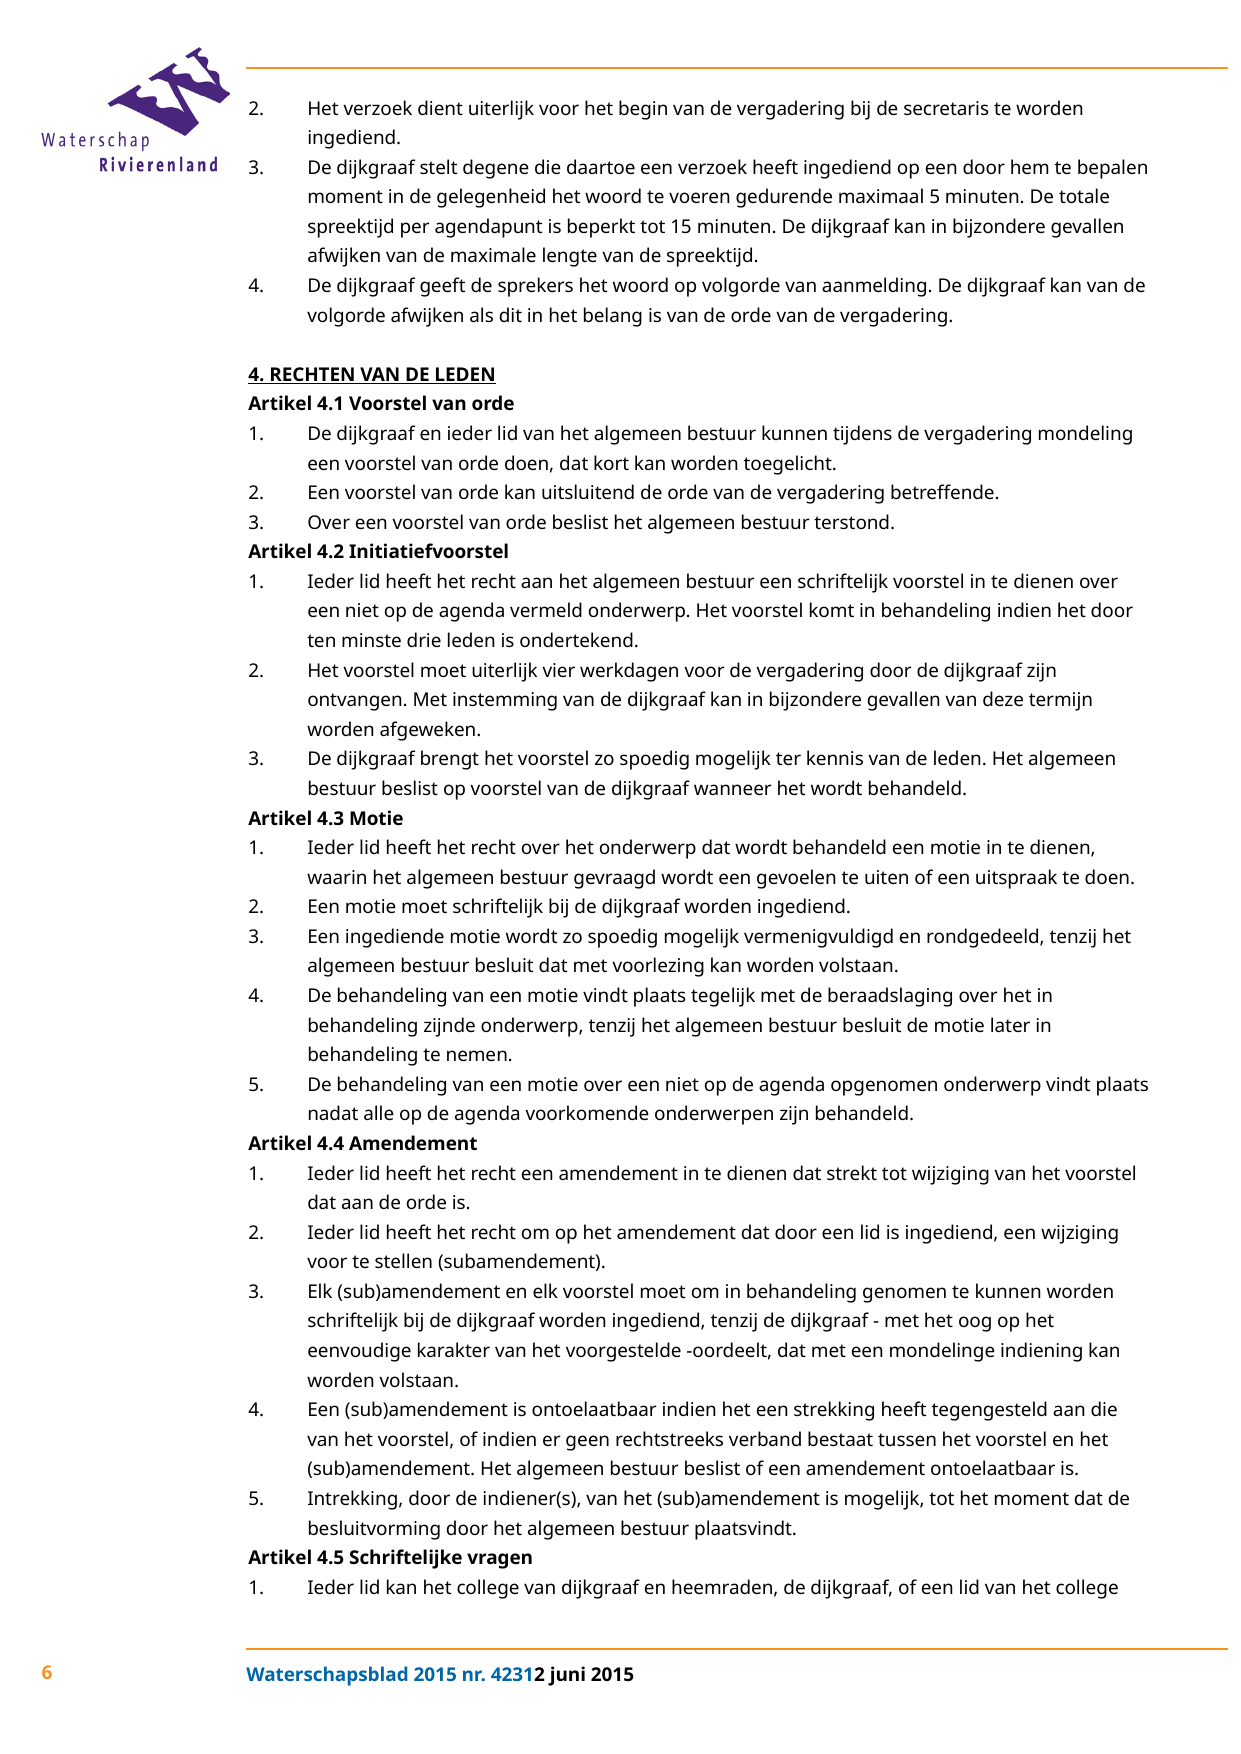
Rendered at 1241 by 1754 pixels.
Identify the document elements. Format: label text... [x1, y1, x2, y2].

list Ieder lid kan het college van dijkgraaf en heemraden, de dijkgraaf, of een lid van het college [248, 1574, 1152, 1600]
list Het voorstel moet uiterlijk vier werkdagen voor de vergadering door de dijkgraaf zijn ontvangen. Met instemming van de dijkgraaf kan in bijzondere gevallen van deze termijn worden afgeweken. [248, 657, 1152, 742]
text Artikel 4.5 Schriftelijke vragen [248, 1544, 1152, 1570]
list Ieder lid heeft het recht over het onderwerp dat wordt behandeld een motie in te dienen, waarin het algemeen bestuur gevraagd wordt een gevoelen te uiten of een uitspraak te doen. [248, 834, 1152, 890]
list Intrekking, door de indiener(s), van het (sub)amendement is mogelijk, tot het moment dat de besluitvorming door het algemeen bestuur plaatsvindt. [248, 1485, 1152, 1541]
list De dijkgraaf brengt het voorstel zo spoedig mogelijk ter kennis van de leden. Het algemeen bestuur beslist op voorstel van de dijkgraaf wanneer het wordt behandeld. [248, 746, 1152, 801]
list Een motie moet schriftelijk bij de dijkgraaf worden ingediend. [248, 893, 1152, 919]
list De behandeling van een motie over een niet op de agenda opgenomen onderwerp vindt plaats nadat alle op de agenda voorkomende onderwerpen zijn behandeld. [248, 1071, 1152, 1126]
picture [41, 47, 231, 172]
text 4. RECHTEN VAN DE LEDEN [248, 361, 1152, 387]
list Een voorstel van orde kan uitsluitend de orde van de vergadering betreffende. [248, 479, 1152, 505]
list Ieder lid heeft het recht aan het algemeen bestuur een schriftelijk voorstel in te dienen over een niet op de agenda vermeld onderwerp. Het voorstel komt in behandeling indien het door ten minste drie leden is ondertekend. [248, 568, 1152, 653]
text Artikel 4.3 Motie [248, 805, 1152, 831]
list Het verzoek dient uiterlijk voor het begin van de vergadering bij de secretaris te worden ingediend. [248, 95, 1152, 150]
list De dijkgraaf stelt degene die daartoe een verzoek heeft ingediend op een door hem te bepalen moment in de gelegenheid het woord te voeren gedurende maximaal 5 minuten. De totale spreektijd per agendapunt is beperkt tot 15 minuten. De dijkgraaf kan in bijzondere gevallen afwijken van de maximale lengte van de spreektijd. [248, 154, 1152, 268]
list Ieder lid heeft het recht een amendement in te dienen dat strekt tot wijziging van het voorstel dat aan de orde is. [248, 1160, 1152, 1215]
list Elk (sub)amendement en elk voorstel moet om in behandeling genomen te kunnen worden schriftelijk bij de dijkgraaf worden ingediend, tenzij de dijkgraaf - met het oog op het eenvoudige karakter van het voorgestelde -oordeelt, dat met een mondelinge indiening kan worden volstaan. [248, 1278, 1152, 1393]
list Een ingediende motie wordt zo spoedig mogelijk vermenigvuldigd en rondgedeeld, tenzij het algemeen bestuur besluit dat met voorlezing kan worden volstaan. [248, 923, 1152, 978]
text Artikel 4.1 Voorstel van orde [248, 391, 1152, 416]
list De behandeling van een motie vindt plaats tegelijk met de beraadslaging over het in behandeling zijnde onderwerp, tenzij het algemeen bestuur besluit de motie later in behandeling te nemen. [248, 982, 1152, 1067]
text Artikel 4.4 Amendement [248, 1130, 1152, 1156]
list De dijkgraaf geeft de sprekers het woord op volgorde van aanmelding. De dijkgraaf kan van de volgorde afwijken als dit in het belang is van de orde van de vergadering. [248, 272, 1152, 328]
list De dijkgraaf en ieder lid van het algemeen bestuur kunnen tijdens de vergadering mondeling een voorstel van orde doen, dat kort kan worden toegelicht. [248, 420, 1152, 476]
list Over een voorstel van orde beslist het algemeen bestuur terstond. [248, 509, 1152, 535]
text Artikel 4.2 Initiatiefvoorstel [248, 538, 1152, 564]
list Ieder lid heeft het recht om op het amendement dat door een lid is ingediend, een wijziging voor te stellen (subamendement). [248, 1219, 1152, 1274]
list Een (sub)amendement is ontoelaatbaar indien het een strekking heeft tegengesteld aan die van het voorstel, of indien er geen rechtstreeks verband bestaat tussen het voorstel en het (sub)amendement. Het algemeen bestuur beslist of een amendement ontoelaatbaar is. [248, 1396, 1152, 1481]
